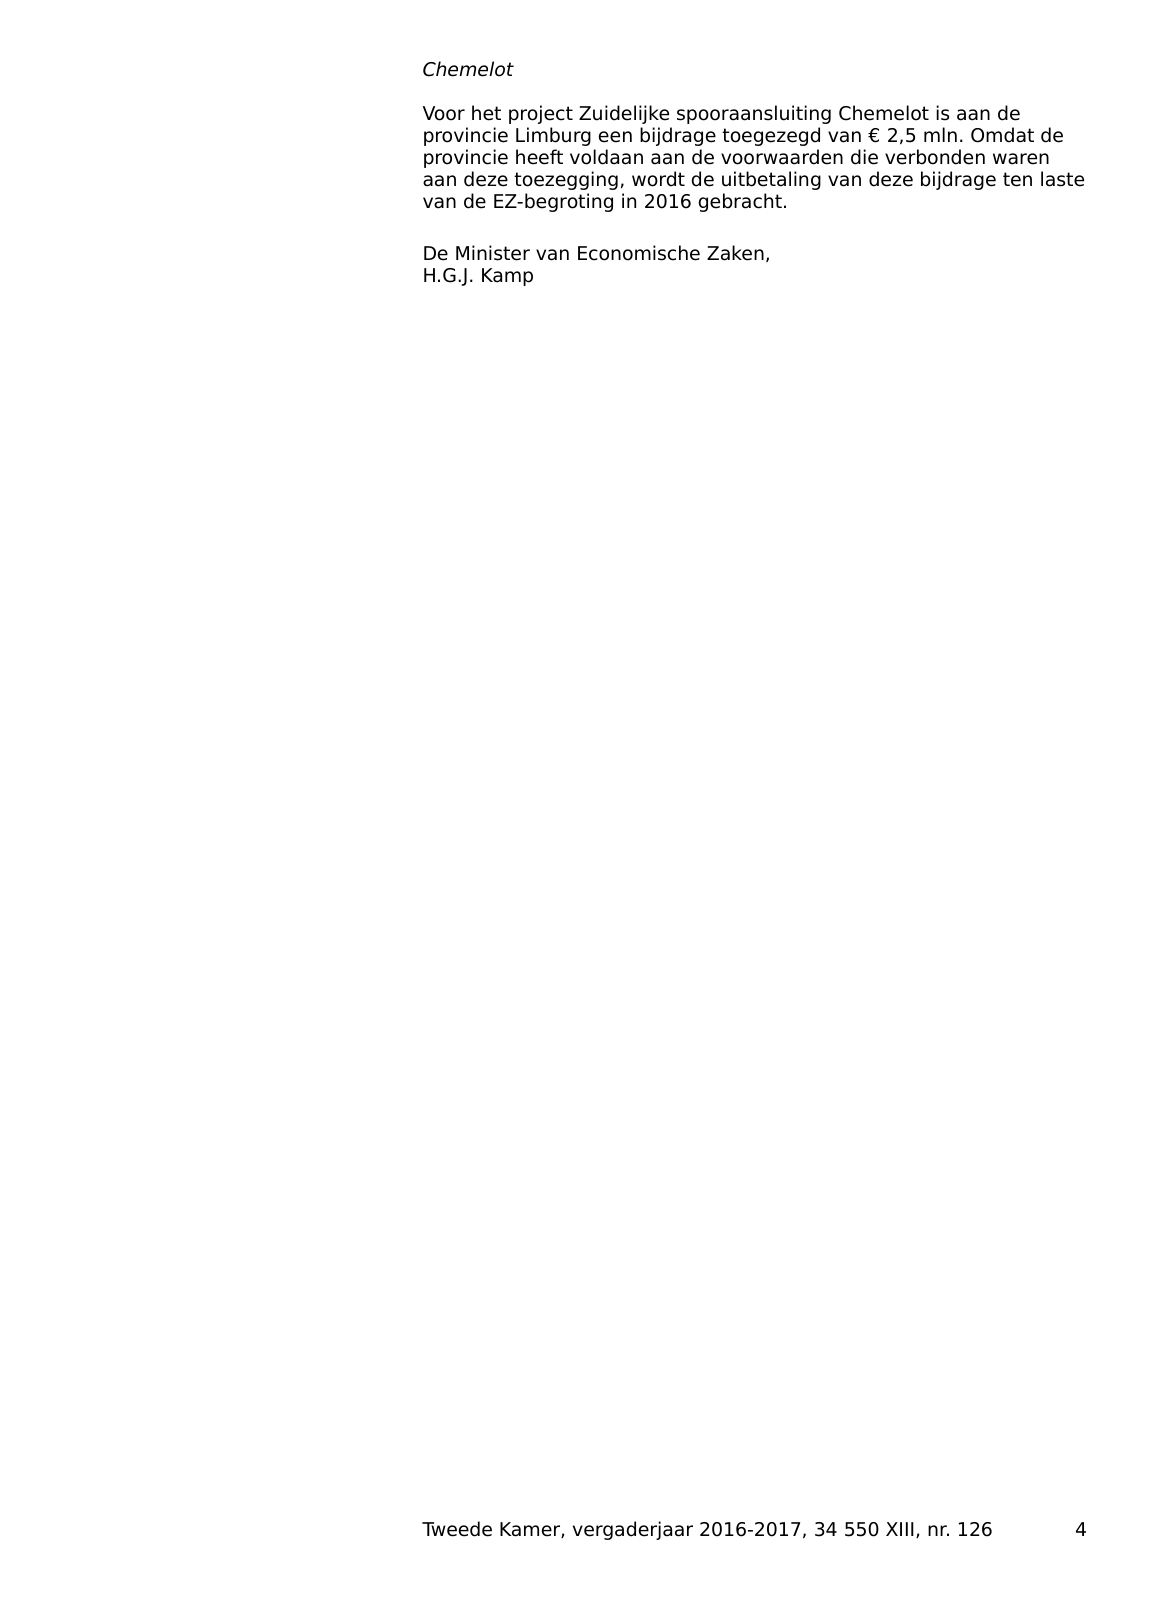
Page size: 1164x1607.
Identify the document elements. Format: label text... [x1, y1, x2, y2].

text De Minister van Economische Zaken, H.G.J. Kamp [422, 243, 1087, 287]
text Voor het project Zuidelijke spooraansluiting Chemelot is aan de provincie Limburg een bijdrage toegezegd van € 2,5 mln. Omdat de provincie heeft voldaan aan de voorwaarden die verbonden waren aan deze toezegging, wordt de uitbetaling van deze bijdrage ten laste van de EZ-begroting in 2016 gebracht. [422, 103, 1087, 213]
subtitle Chemelot [422, 59, 1087, 81]
